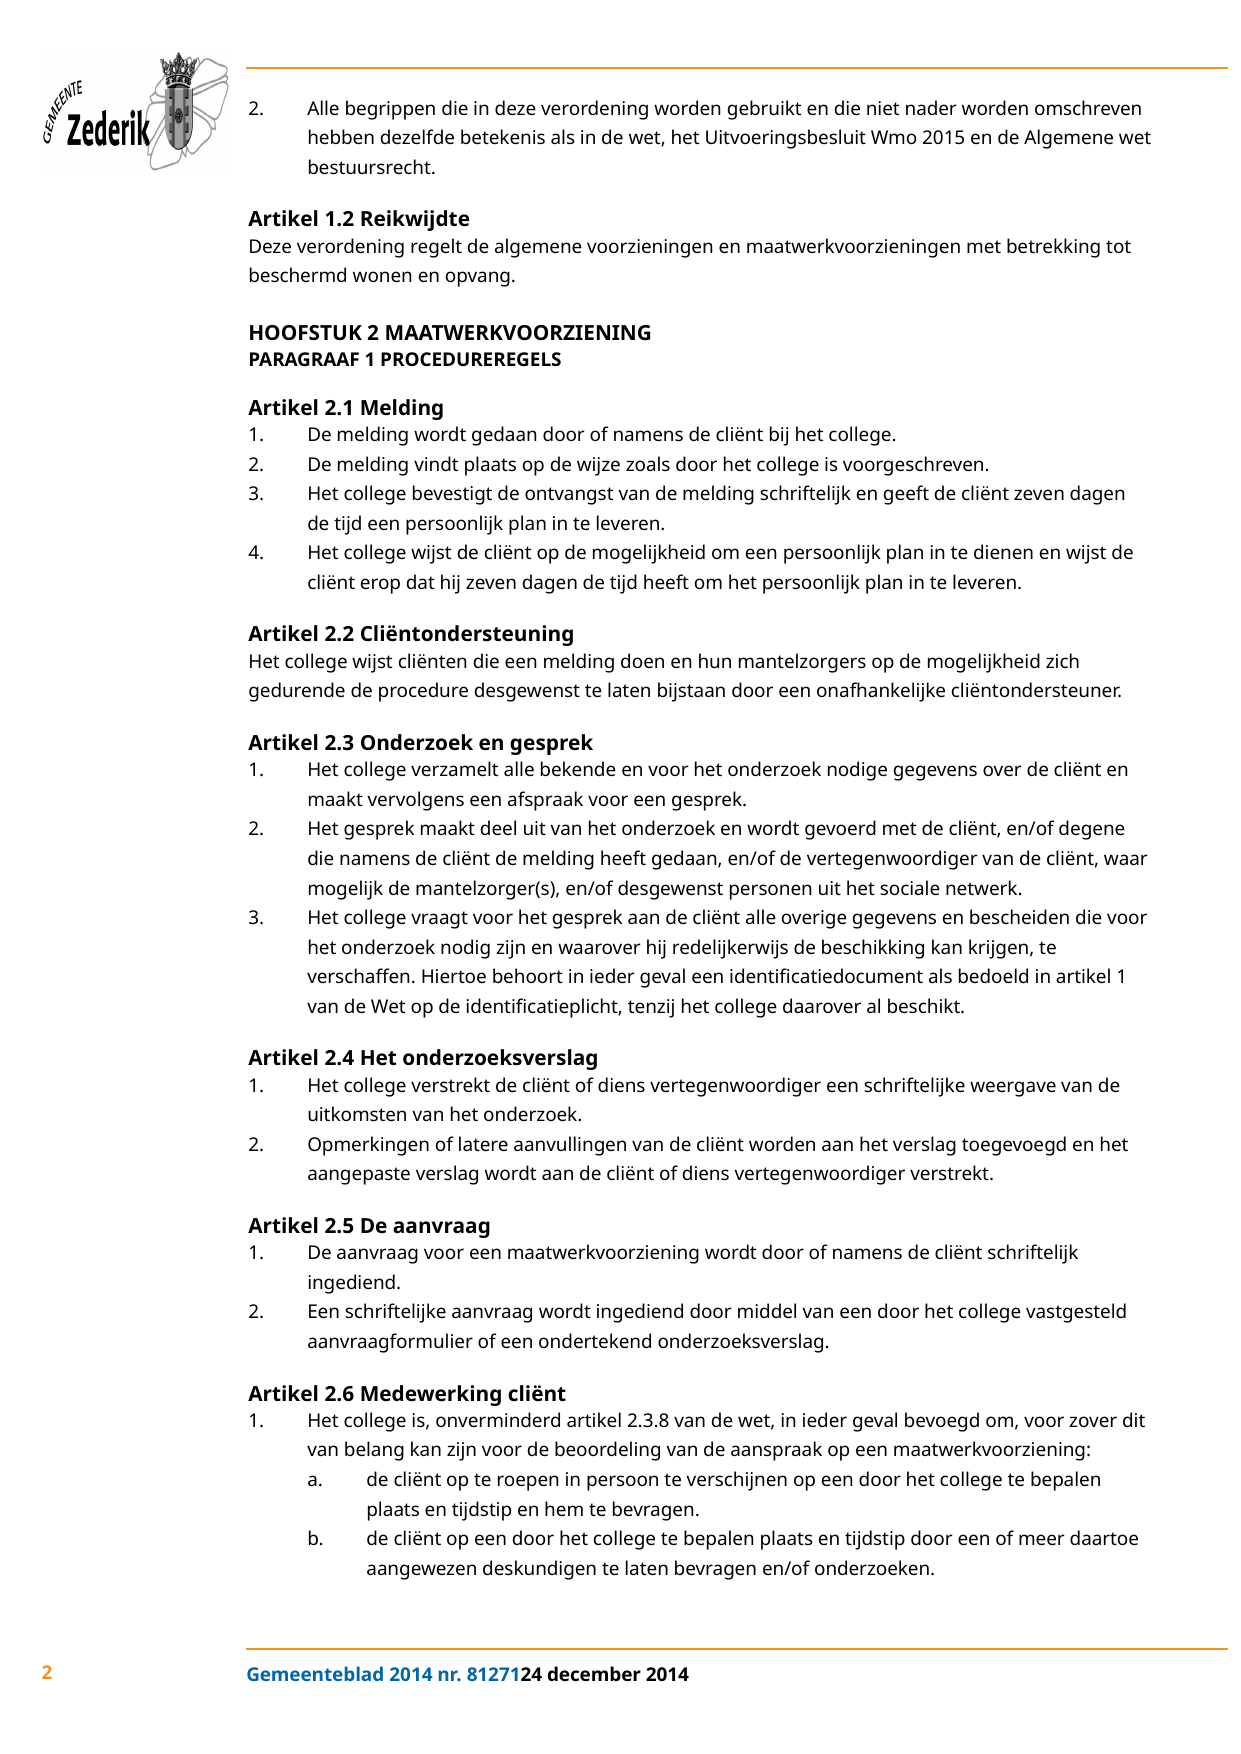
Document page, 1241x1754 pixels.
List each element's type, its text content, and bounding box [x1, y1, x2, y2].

list de cliënt op een door het college te bepalen plaats en tijdstip door een of meer daartoe aangewezen deskundigen te laten bevragen en/of onderzoeken. [307, 1525, 1152, 1581]
list Het college bevestigt de ontvangst van de melding schriftelijk en geeft de cliënt zeven dagen de tijd een persoonlijk plan in te leveren. [248, 480, 1152, 536]
text Artikel 2.5 De aanvraag [248, 1211, 1152, 1239]
list De melding vindt plaats op de wijze zoals door het college is voorgeschreven. [248, 451, 1152, 476]
list Een schriftelijke aanvraag wordt ingediend door middel van een door het college vastgesteld aanvraagformulier of een ondertekend onderzoeksverslag. [248, 1299, 1152, 1354]
text Artikel 1.2 Reikwijdte [248, 204, 1152, 233]
list De aanvraag voor een maatwerkvoorziening wordt door of namens de cliënt schriftelijk ingediend. [248, 1239, 1152, 1295]
text Het college wijst cliënten die een melding doen en hun mantelzorgers op de mogelijkheid zich gedurende de procedure desgewenst te laten bijstaan door een onafhankelijke cliëntondersteuner. [248, 648, 1152, 703]
text Artikel 2.1 Melding [248, 393, 1152, 421]
text PARAGRAAF 1 PROCEDUREREGELS [248, 346, 1152, 372]
list Het college vraagt voor het gesprek aan de cliënt alle overige gegevens en bescheiden die voor het onderzoek nodig zijn en waarover hij redelijkerwijs de beschikking kan krijgen, te verschaffen. Hiertoe behoort in ieder geval een identificatiedocument als bedoeld in artikel 1 van de Wet op de identificatieplicht, tenzij het college daarover al beschikt. [248, 904, 1152, 1019]
text Artikel 2.3 Onderzoek en gesprek [248, 728, 1152, 756]
list Opmerkingen of latere aanvullingen van de cliënt worden aan het verslag toegevoegd en het aangepaste verslag wordt aan de cliënt of diens vertegenwoordiger verstrekt. [248, 1131, 1152, 1186]
list Het college wijst de cliënt op de mogelijkheid om een persoonlijk plan in te dienen en wijst de cliënt erop dat hij zeven dagen de tijd heeft om het persoonlijk plan in te leveren. [248, 539, 1152, 595]
list Het college is, onverminderd artikel 2.3.8 van de wet, in ieder geval bevoegd om, voor zover dit van belang kan zijn voor de beoordeling van de aanspraak op een maatwerkvoorziening: [248, 1407, 1152, 1462]
list Het college verstrekt de cliënt of diens vertegenwoordiger een schriftelijke weergave van de uitkomsten van het onderzoek. [248, 1072, 1152, 1127]
list Het college verzamelt alle bekende en voor het onderzoek nodige gegevens over de cliënt en maakt vervolgens een afspraak voor een gesprek. [248, 756, 1152, 812]
list de cliënt op te roepen in persoon te verschijnen op een door het college te bepalen plaats en tijdstip en hem te bevragen. [307, 1466, 1152, 1522]
text Artikel 2.6 Medewerking cliënt [248, 1379, 1152, 1407]
text Deze verordening regelt de algemene voorzieningen en maatwerkvoorzieningen met betrekking tot beschermd wonen en opvang. [248, 233, 1152, 288]
text HOOFSTUK 2 MAATWERKVOORZIENING [248, 318, 1152, 346]
list Alle begrippen die in deze verordening worden gebruikt en die niet nader worden omschreven hebben dezelfde betekenis als in de wet, het Uitvoeringsbesluit Wmo 2015 en de Algemene wet bestuursrecht. [248, 95, 1152, 180]
text Artikel 2.2 Cliëntondersteuning [248, 619, 1152, 648]
picture [41, 47, 231, 172]
text Artikel 2.4 Het onderzoeksverslag [248, 1043, 1152, 1072]
list De melding wordt gedaan door of namens de cliënt bij het college. [248, 421, 1152, 447]
list Het gesprek maakt deel uit van het onderzoek en wordt gevoerd met de cliënt, en/of degene die namens de cliënt de melding heeft gedaan, en/of de vertegenwoordiger van de cliënt, waar mogelijk de mantelzorger(s), en/of desgewenst personen uit het sociale netwerk. [248, 816, 1152, 900]
